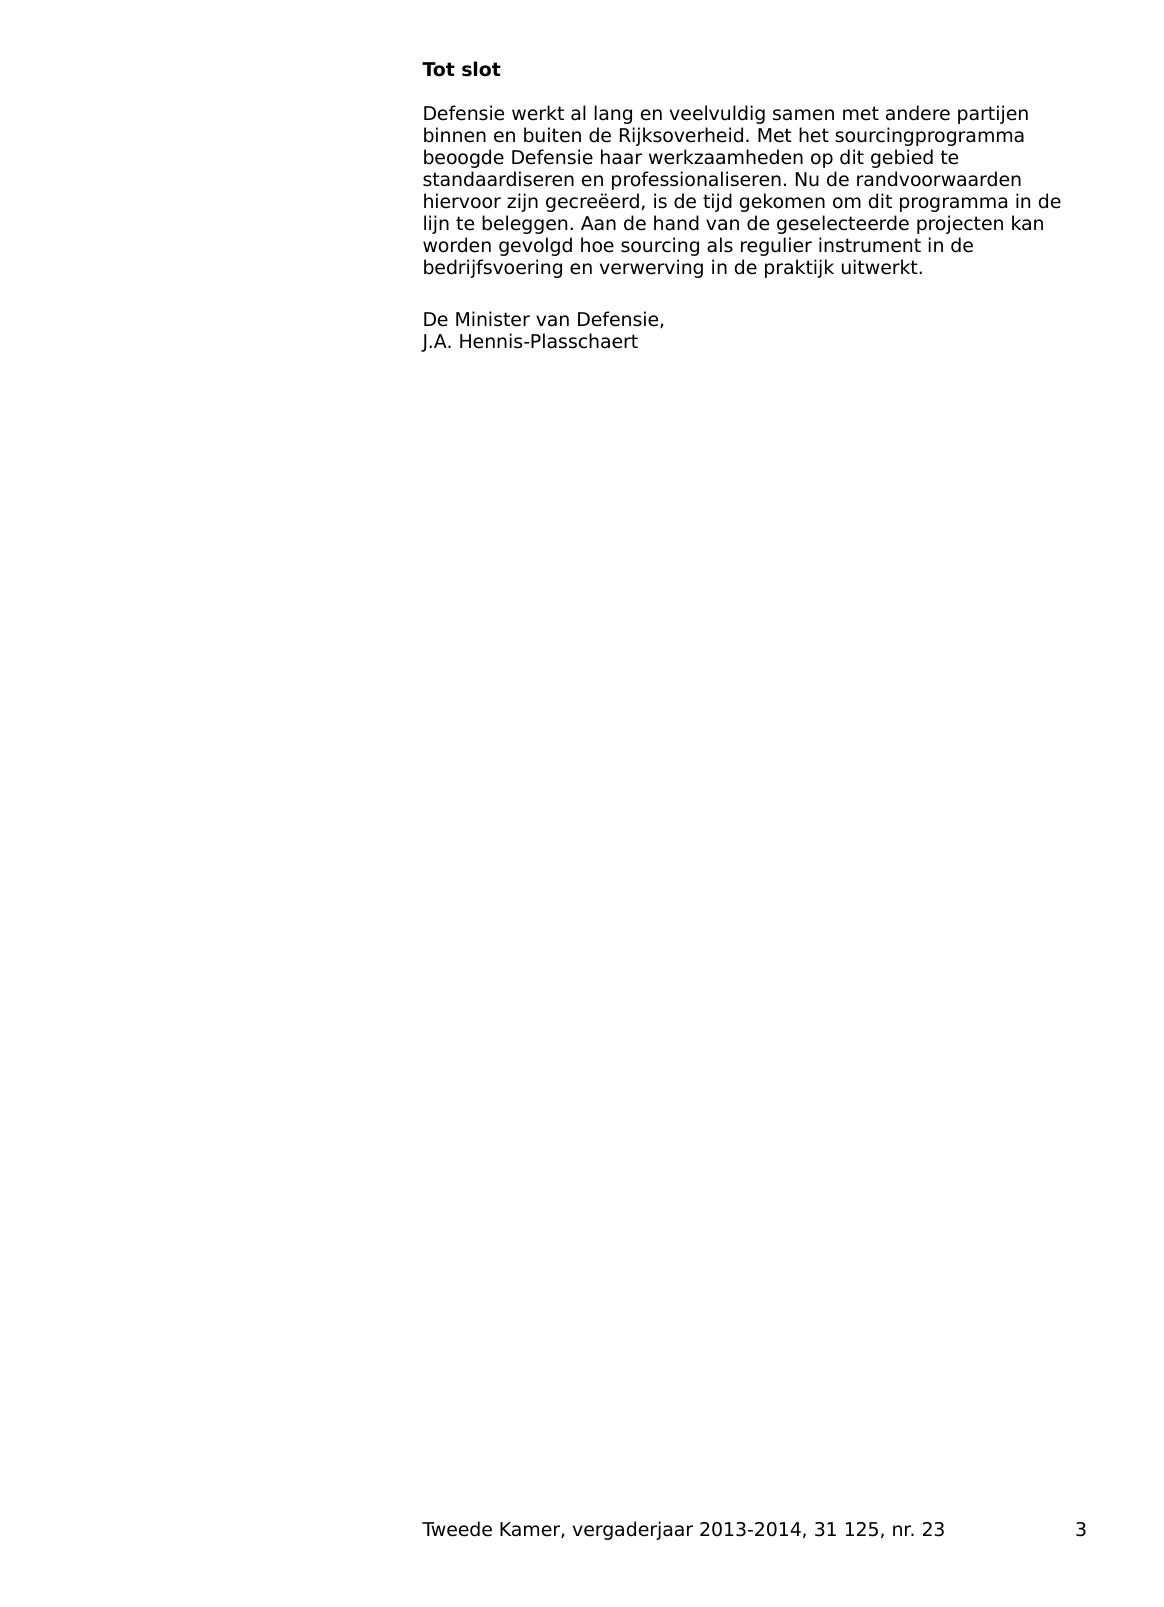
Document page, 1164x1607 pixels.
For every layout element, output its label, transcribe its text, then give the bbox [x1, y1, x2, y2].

text Defensie werkt al lang en veelvuldig samen met andere partijen binnen en buiten de Rijksoverheid. Met het sourcingprogramma beoogde Defensie haar werkzaamheden op dit gebied te standaardiseren en professionaliseren. Nu de randvoorwaarden hiervoor zijn gecreëerd, is de tijd gekomen om dit programma in de lijn te beleggen. Aan de hand van de geselecteerde projecten kan worden gevolgd hoe sourcing als regulier instrument in de bedrijfsvoering en verwerving in de praktijk uitwerkt. [422, 103, 1087, 279]
subtitle Tot slot [422, 59, 1087, 81]
text De Minister van Defensie, J.A. Hennis-Plasschaert [422, 309, 1087, 353]
